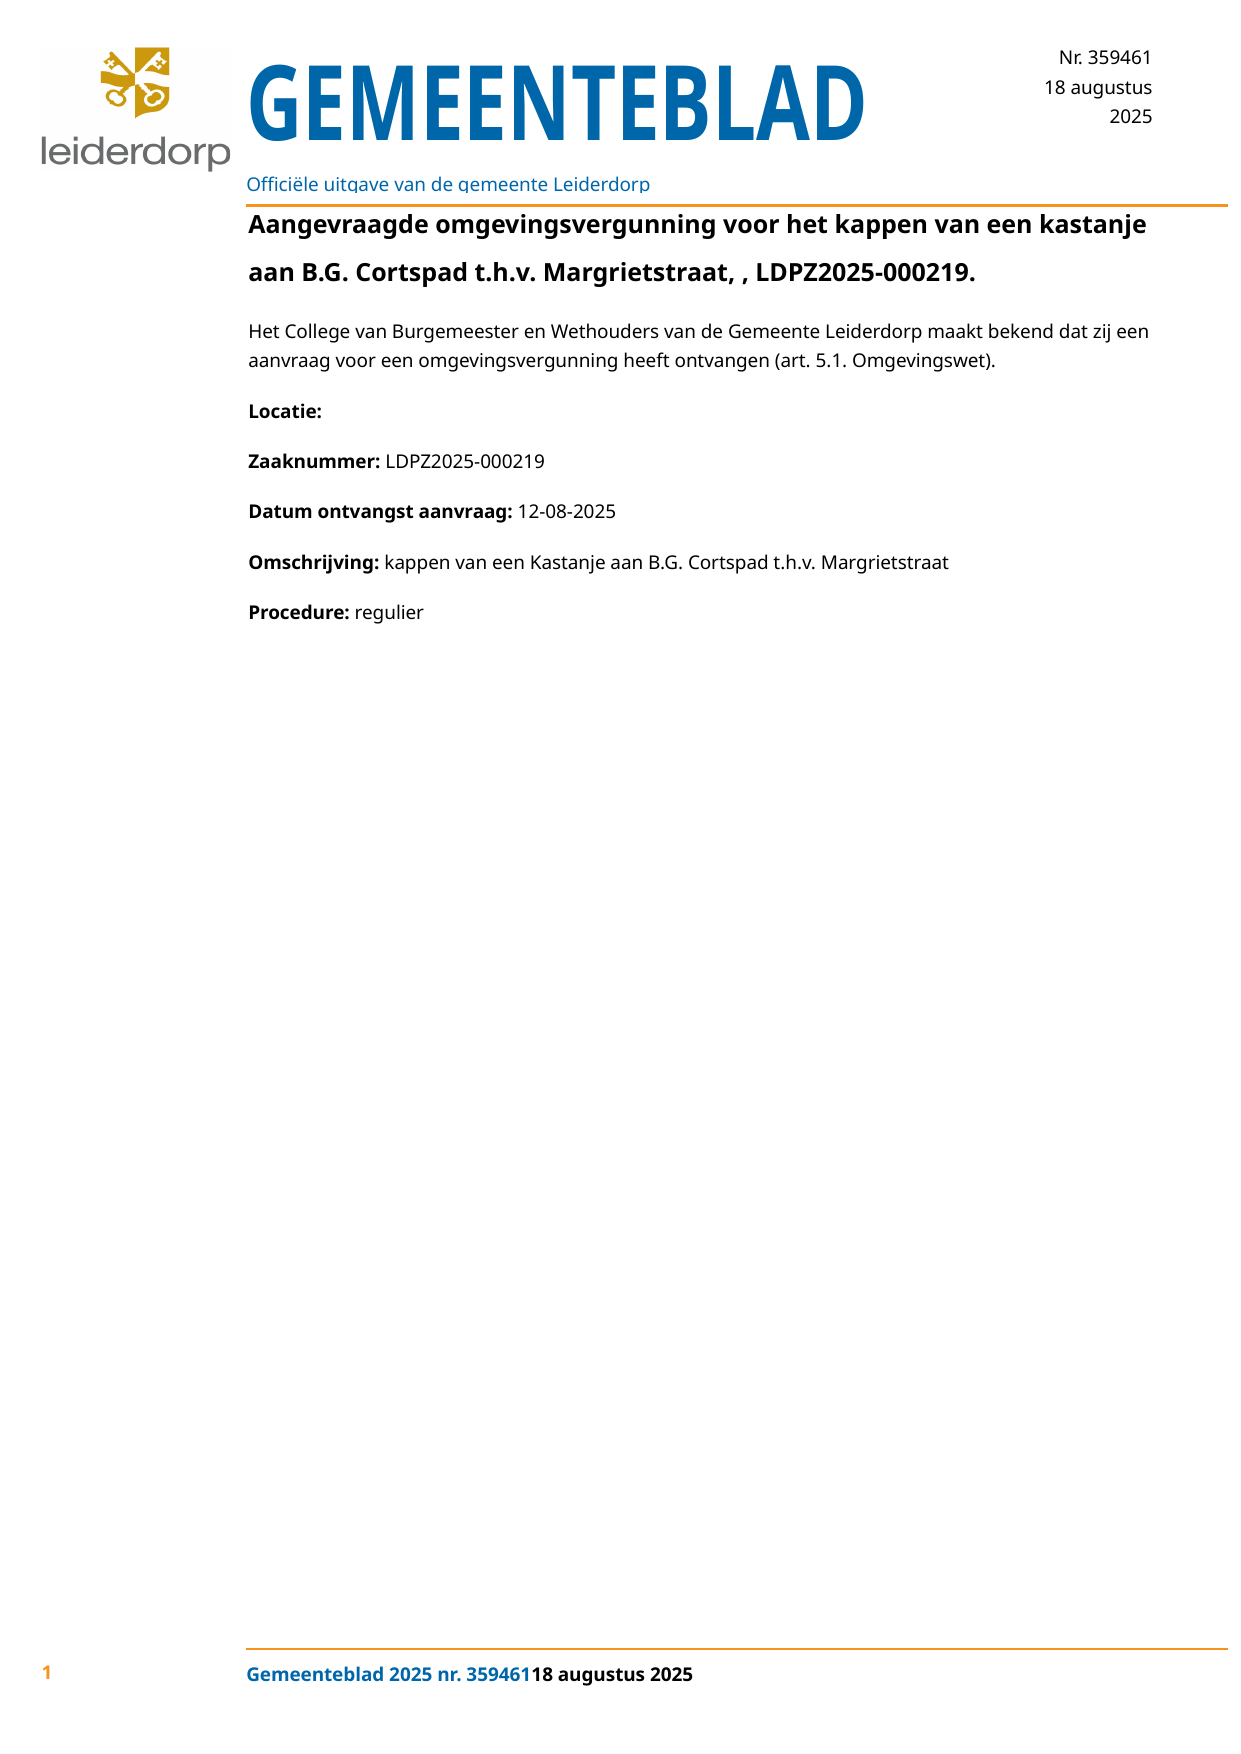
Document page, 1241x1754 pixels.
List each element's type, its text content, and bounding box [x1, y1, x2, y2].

text Het College van Burgemeester en Wethouders van de Gemeente Leiderdorp maakt bekend dat zij een aanvraag voor een omgevingsvergunning heeft ontvangen (art. 5.1. Omgevingswet). [248, 318, 1152, 373]
text Omschrijving: kappen van een Kastanje aan B.G. Cortspad t.h.v. Margrietstraat [248, 549, 1152, 575]
text Procedure: regulier [248, 599, 1152, 625]
text Zaaknummer: LDPZ2025-000219 [248, 448, 1152, 474]
text Aangevraagde omgevingsvergunning voor het kappen van een kastanje aan B.G. Cortspad t.h.v. Margrietstraat, , LDPZ2025-000219. [248, 207, 1152, 288]
text Datum ontvangst aanvraag: 12-08-2025 [248, 499, 1152, 524]
picture [41, 47, 231, 172]
text Locatie: [248, 398, 1152, 424]
